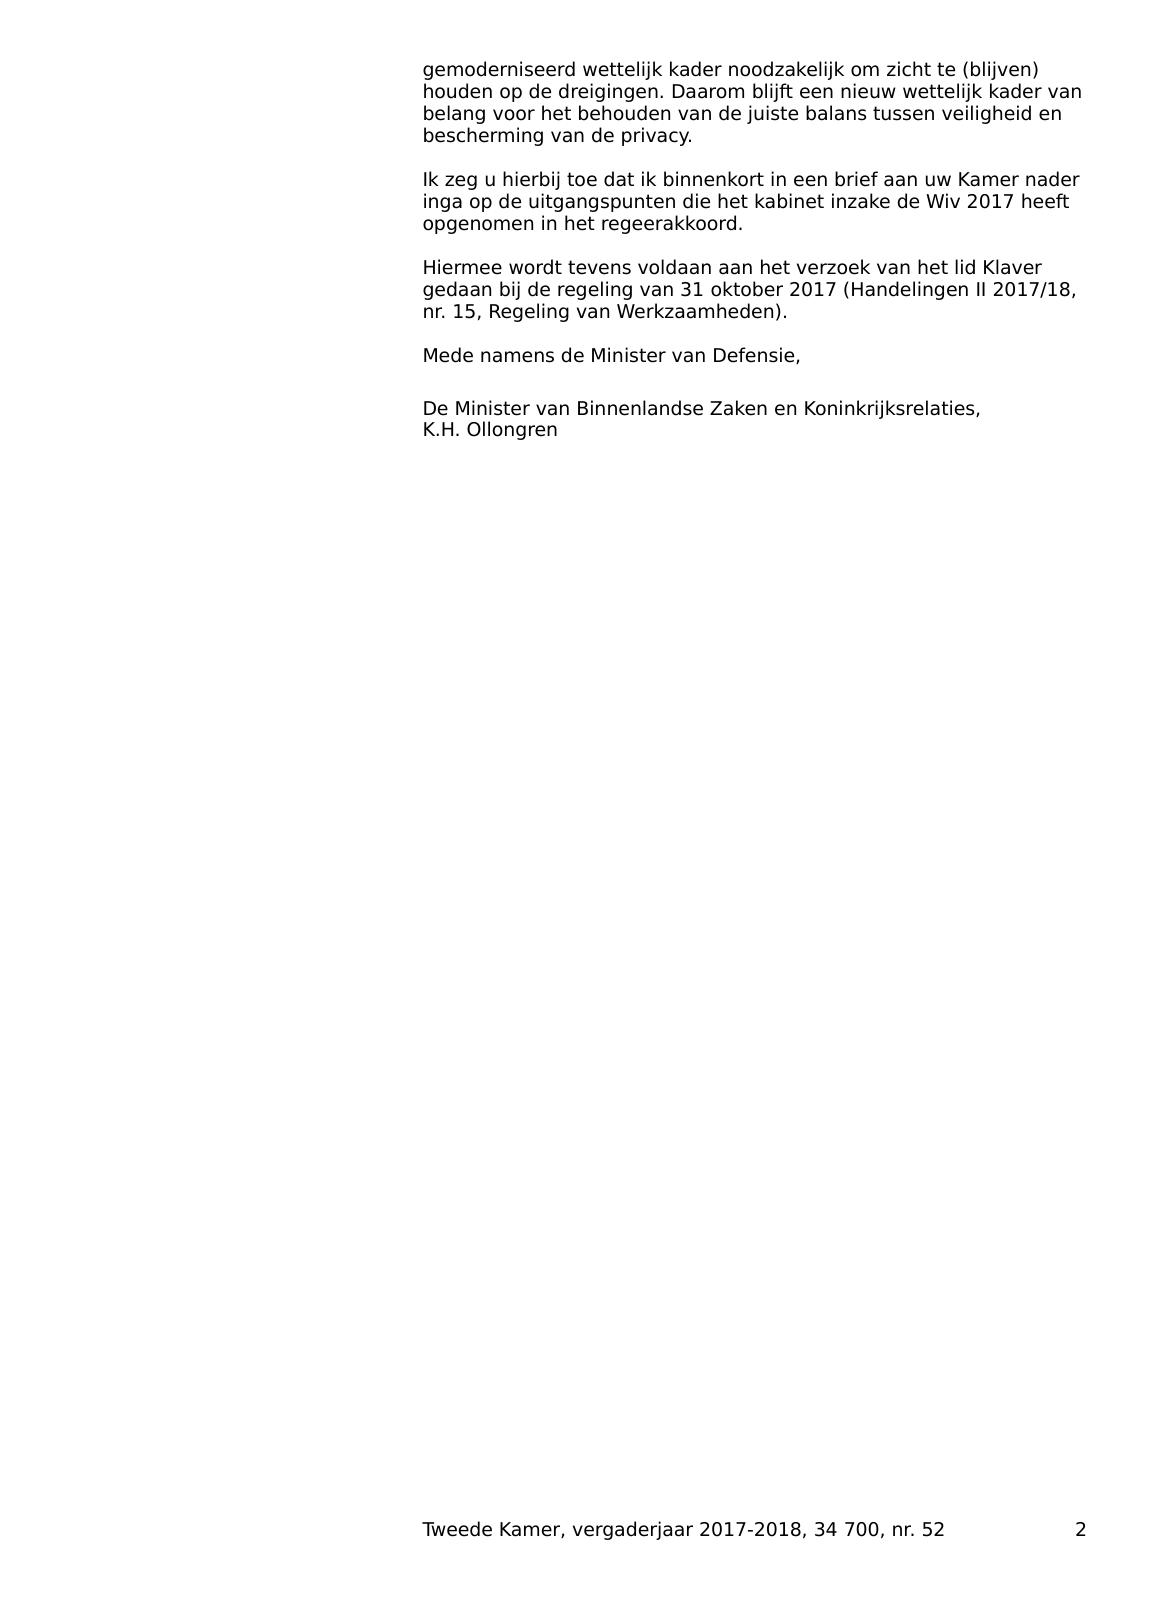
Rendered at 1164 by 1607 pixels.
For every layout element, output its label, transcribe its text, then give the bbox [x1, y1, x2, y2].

text Mede namens de Minister van Defensie, [422, 345, 1087, 367]
text gemoderniseerd wettelijk kader noodzakelijk om zicht te (blijven) houden op de dreigingen. Daarom blijft een nieuw wettelijk kader van belang voor het behouden van de juiste balans tussen veiligheid en bescherming van de privacy. [422, 59, 1087, 147]
text Ik zeg u hierbij toe dat ik binnenkort in een brief aan uw Kamer nader inga op de uitgangspunten die het kabinet inzake de Wiv 2017 heeft opgenomen in het regeerakkoord. [422, 169, 1087, 235]
text Hiermee wordt tevens voldaan aan het verzoek van het lid Klaver gedaan bij de regeling van 31 oktober 2017 (Handelingen II 2017/18, nr. 15, Regeling van Werkzaamheden). [422, 257, 1087, 323]
text De Minister van Binnenlandse Zaken en Koninkrijksrelaties, K.H. Ollongren [422, 397, 1087, 441]
